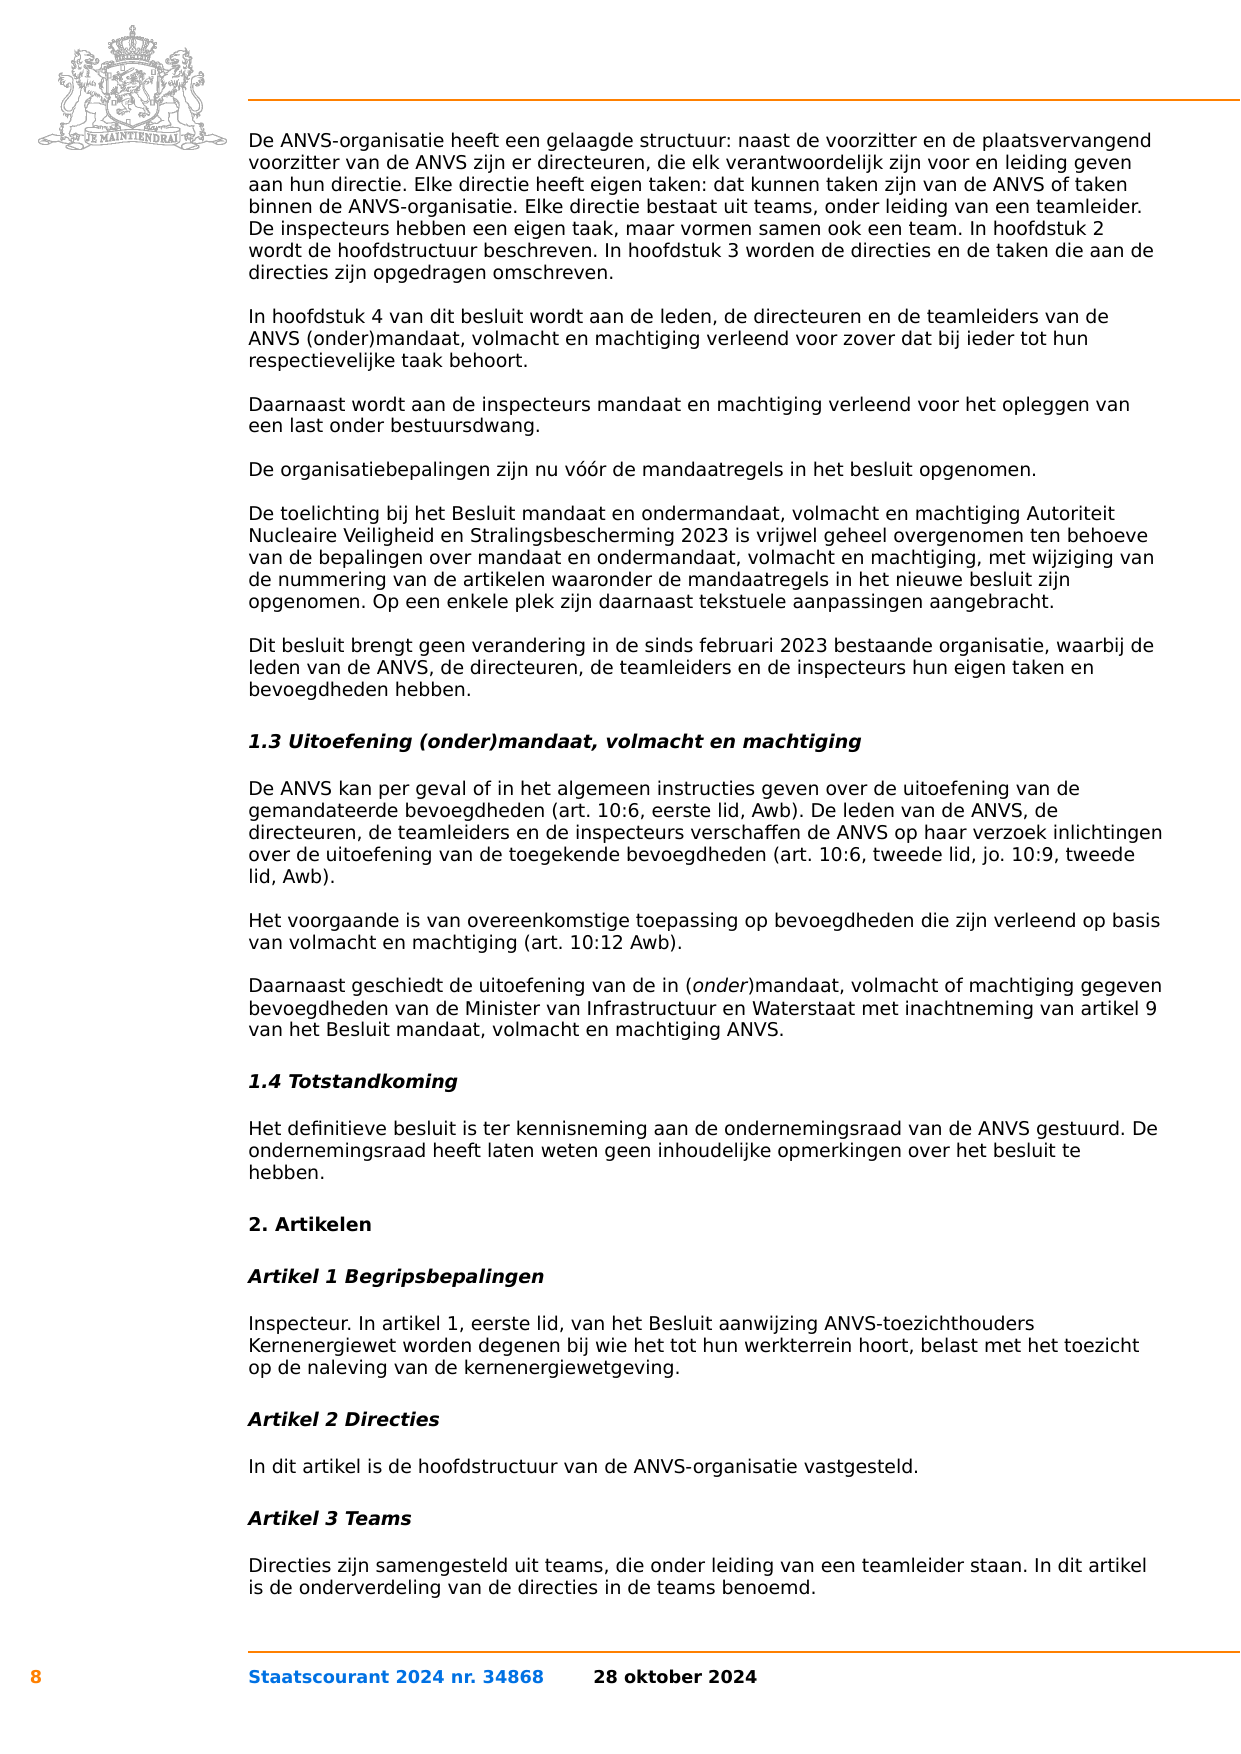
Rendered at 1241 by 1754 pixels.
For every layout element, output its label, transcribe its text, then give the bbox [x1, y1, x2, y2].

text Dit besluit brengt geen verandering in de sinds februari 2023 bestaande organisatie, waarbij de leden van de ANVS, de directeuren, de teamleiders en de inspecteurs hun eigen taken en bevoegdheden hebben. [248, 635, 1163, 701]
subtitle 2. Artikelen [248, 1214, 1163, 1236]
text In dit artikel is de hoofdstructuur van de ANVS-organisatie vastgesteld. [248, 1456, 1163, 1478]
text Daarnaast wordt aan de inspecteurs mandaat en machtiging verleend voor het opleggen van een last onder bestuursdwang. [248, 393, 1163, 437]
subtitle Artikel 2 Directies [248, 1409, 1163, 1431]
text Directies zijn samengesteld uit teams, die onder leiding van een teamleider staan. In dit artikel is de onderverdeling van de directies in de teams benoemd. [248, 1555, 1163, 1599]
subtitle Artikel 3 Teams [248, 1508, 1163, 1530]
text De toelichting bij het Besluit mandaat en ondermandaat, volmacht en machtiging Autoriteit Nucleaire Veiligheid en Stralingsbescherming 2023 is vrijwel geheel overgenomen ten behoeve van de bepalingen over mandaat en ondermandaat, volmacht en machtiging, met wijziging van de nummering van de artikelen waaronder de mandaatregels in het nieuwe besluit zijn opgenomen. Op een enkele plek zijn daarnaast tekstuele aanpassingen aangebracht. [248, 503, 1163, 613]
text In hoofdstuk 4 van dit besluit wordt aan de leden, de directeuren en de teamleiders van de ANVS (onder)mandaat, volmacht en machtiging verleend voor zover dat bij ieder tot hun respectievelijke taak behoort. [248, 306, 1163, 372]
text Inspecteur. In artikel 1, eerste lid, van het Besluit aanwijzing ANVS-toezichthouders Kernenergiewet worden degenen bij wie het tot hun werkterrein hoort, belast met het toezicht op de naleving van de kernenergiewetgeving. [248, 1313, 1163, 1379]
picture [38, 25, 227, 150]
text De organisatiebepalingen zijn nu vóór de mandaatregels in het besluit opgenomen. [248, 459, 1163, 481]
text Het voorgaande is van overeenkomstige toepassing op bevoegdheden die zijn verleend op basis van volmacht en machtiging (art. 10:12 Awb). [248, 909, 1163, 953]
subtitle 1.4 Totstandkoming [248, 1071, 1163, 1093]
text De ANVS kan per geval of in het algemeen instructies geven over de uitoefening van de gemandateerde bevoegdheden (art. 10:6, eerste lid, Awb). De leden van de ANVS, de directeuren, de teamleiders en de inspecteurs verschaffen de ANVS op haar verzoek inlichtingen over de uitoefening van de toegekende bevoegdheden (art. 10:6, tweede lid, jo. 10:9, tweede lid, Awb). [248, 778, 1163, 888]
subtitle 1.3 Uitoefening (onder)mandaat, volmacht en machtiging [248, 731, 1163, 753]
text Daarnaast geschiedt de uitoefening van de in (onder)mandaat, volmacht of machtiging gegeven bevoegdheden van de Minister van Infrastructuur en Waterstaat met inachtneming van artikel 9 van het Besluit mandaat, volmacht en machtiging ANVS. [248, 975, 1163, 1041]
text De ANVS-organisatie heeft een gelaagde structuur: naast de voorzitter en de plaatsvervangend voorzitter van de ANVS zijn er directeuren, die elk verantwoordelijk zijn voor en leiding geven aan hun directie. Elke directie heeft eigen taken: dat kunnen taken zijn van de ANVS of taken binnen de ANVS-organisatie. Elke directie bestaat uit teams, onder leiding van een teamleider. De inspecteurs hebben een eigen taak, maar vormen samen ook een team. In hoofdstuk 2 wordt de hoofdstructuur beschreven. In hoofdstuk 3 worden de directies en de taken die aan de directies zijn opgedragen omschreven. [248, 130, 1163, 284]
subtitle Artikel 1 Begripsbepalingen [248, 1266, 1163, 1288]
text Het definitieve besluit is ter kennisneming aan de ondernemingsraad van de ANVS gestuurd. De ondernemingsraad heeft laten weten geen inhoudelijke opmerkingen over het besluit te hebben. [248, 1118, 1163, 1184]
